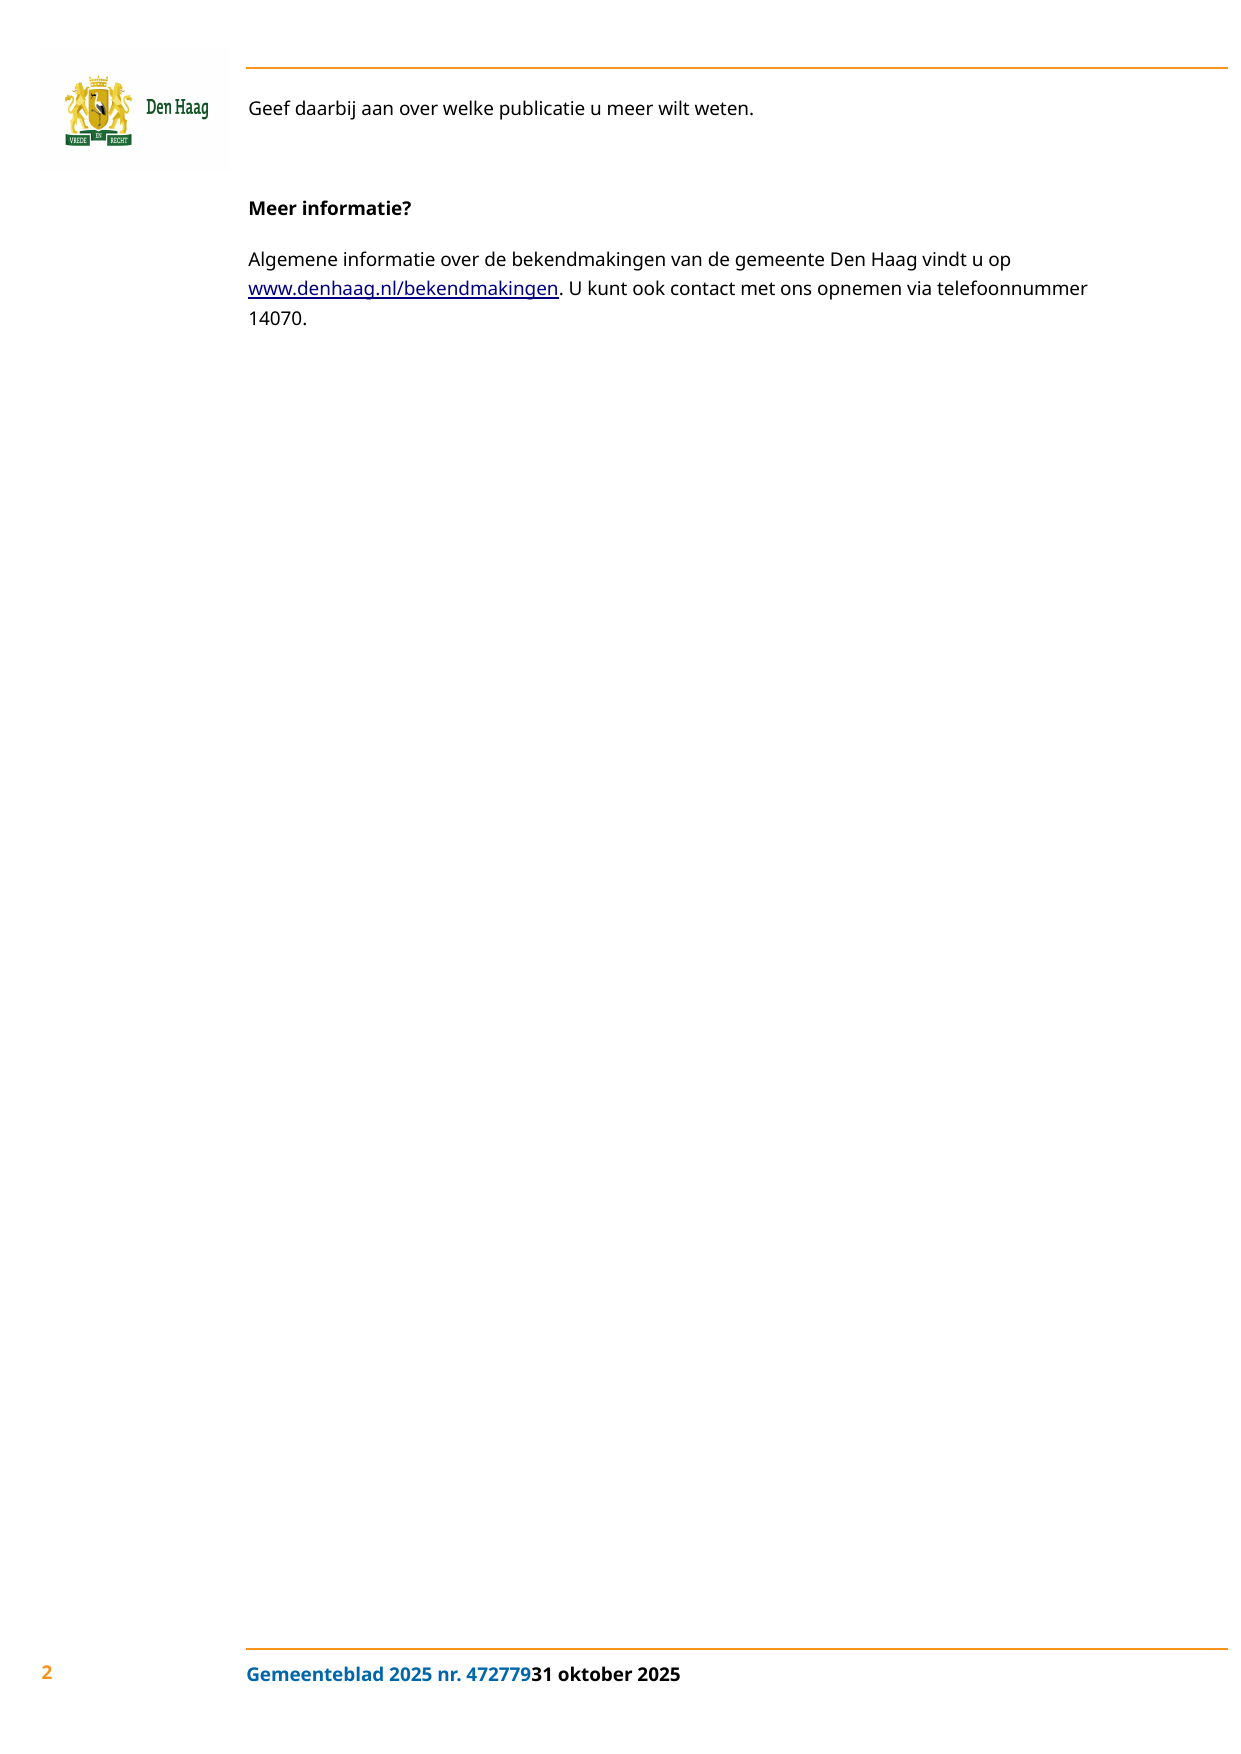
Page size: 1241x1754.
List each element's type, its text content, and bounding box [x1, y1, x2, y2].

text Algemene informatie over de bekendmakingen van de gemeente Den Haag vindt u op www.denhaag.nl/bekendmakingen. U kunt ook contact met ons opnemen via telefoonnummer 14070. [248, 246, 1152, 331]
picture [41, 47, 231, 172]
text Meer informatie? [248, 196, 1152, 221]
text Geef daarbij aan over welke publicatie u meer wilt weten. [248, 95, 1152, 121]
